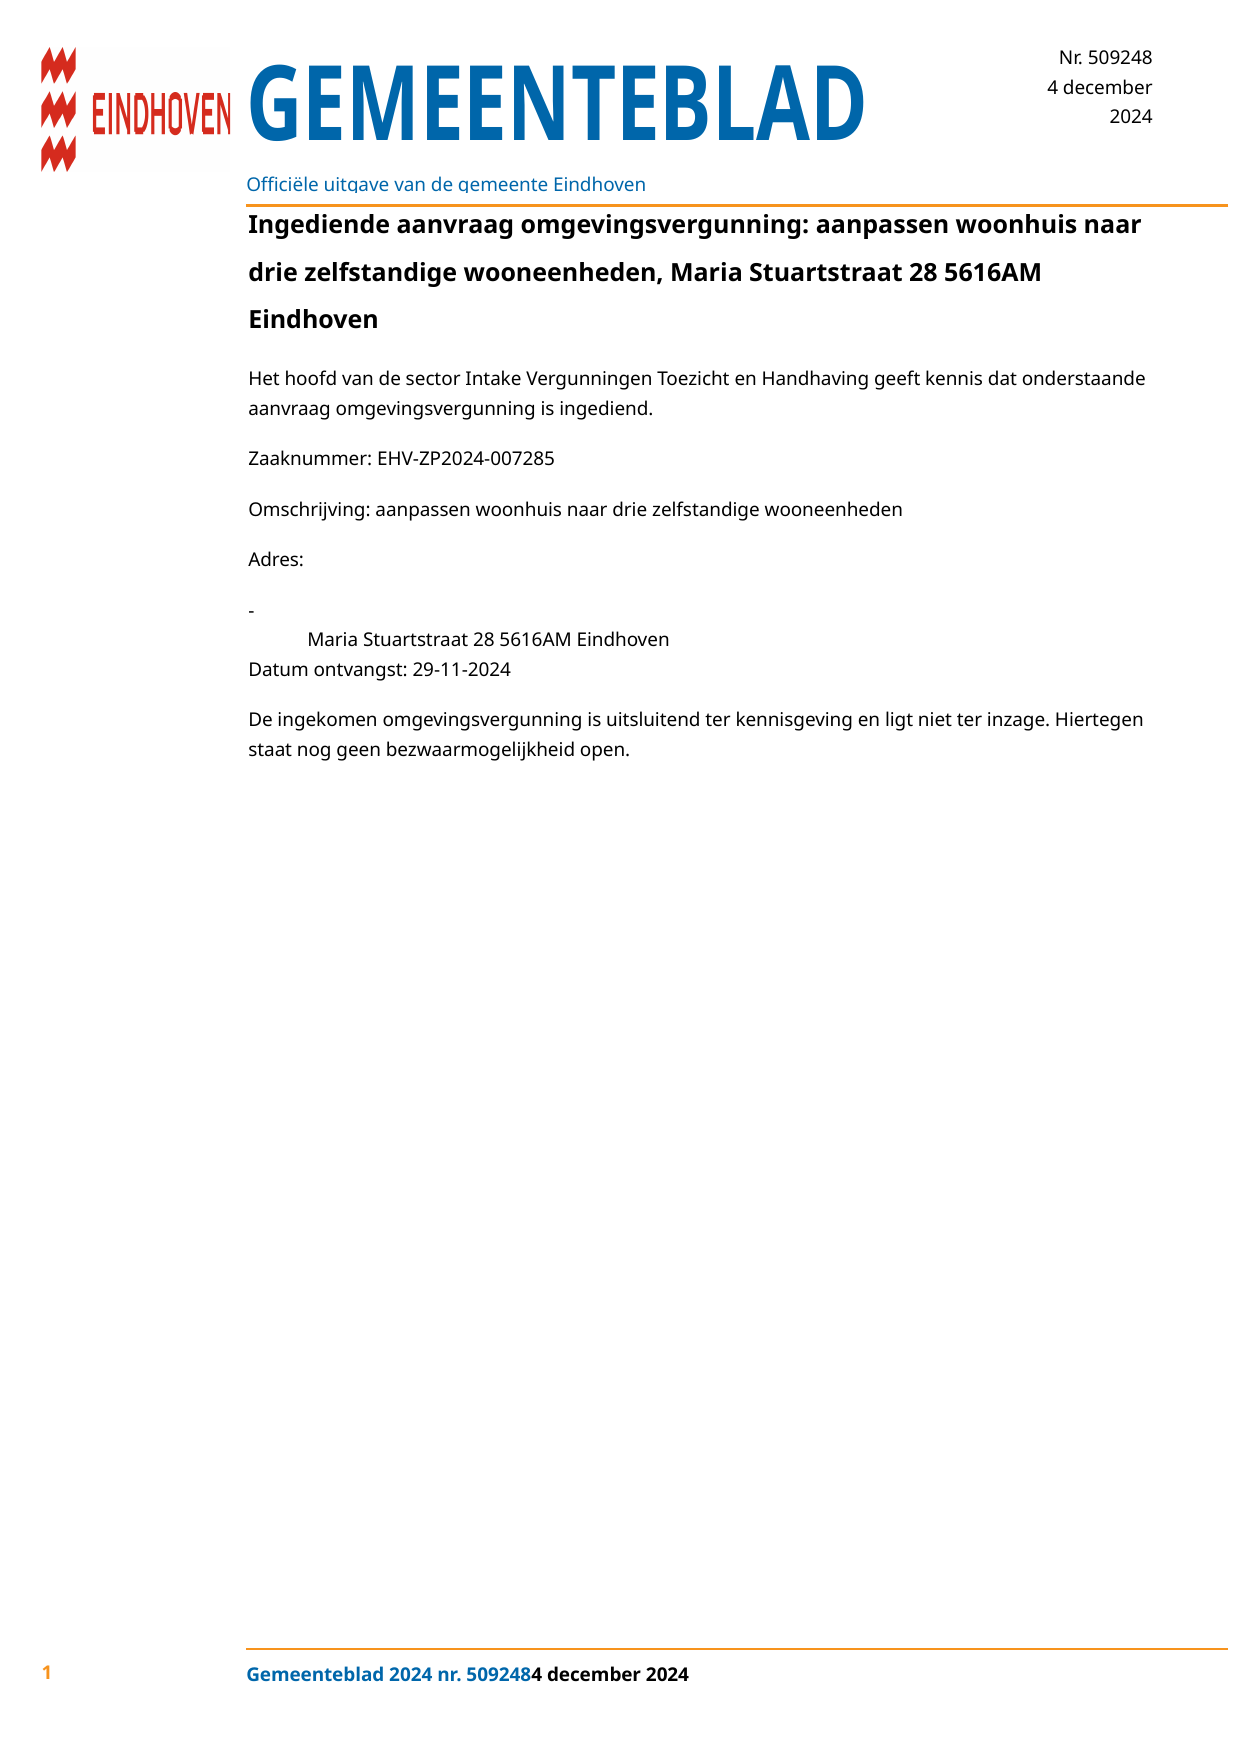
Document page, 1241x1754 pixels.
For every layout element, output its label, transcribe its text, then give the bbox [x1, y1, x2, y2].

text Datum ontvangst: 29-11-2024 [248, 656, 1152, 682]
list Maria Stuartstraat 28 5616AM Eindhoven [248, 626, 1152, 652]
text Het hoofd van de sector Intake Vergunningen Toezicht en Handhaving geeft kennis dat onderstaande aanvraag omgevingsvergunning is ingediend. [248, 366, 1152, 421]
text Zaaknummer: EHV-ZP2024-007285 [248, 446, 1152, 471]
text Omschrijving: aanpassen woonhuis naar drie zelfstandige wooneenheden [248, 496, 1152, 522]
text De ingekomen omgevingsvergunning is uitsluitend ter kennisgeving en ligt niet ter inzage. Hiertegen staat nog geen bezwaarmogelijkheid open. [248, 706, 1152, 762]
text Ingediende aanvraag omgevingsvergunning: aanpassen woonhuis naar drie zelfstandige wooneenheden, Maria Stuartstraat 28 5616AM Eindhoven [248, 207, 1152, 336]
text Adres: [248, 546, 1152, 572]
picture [41, 47, 231, 172]
